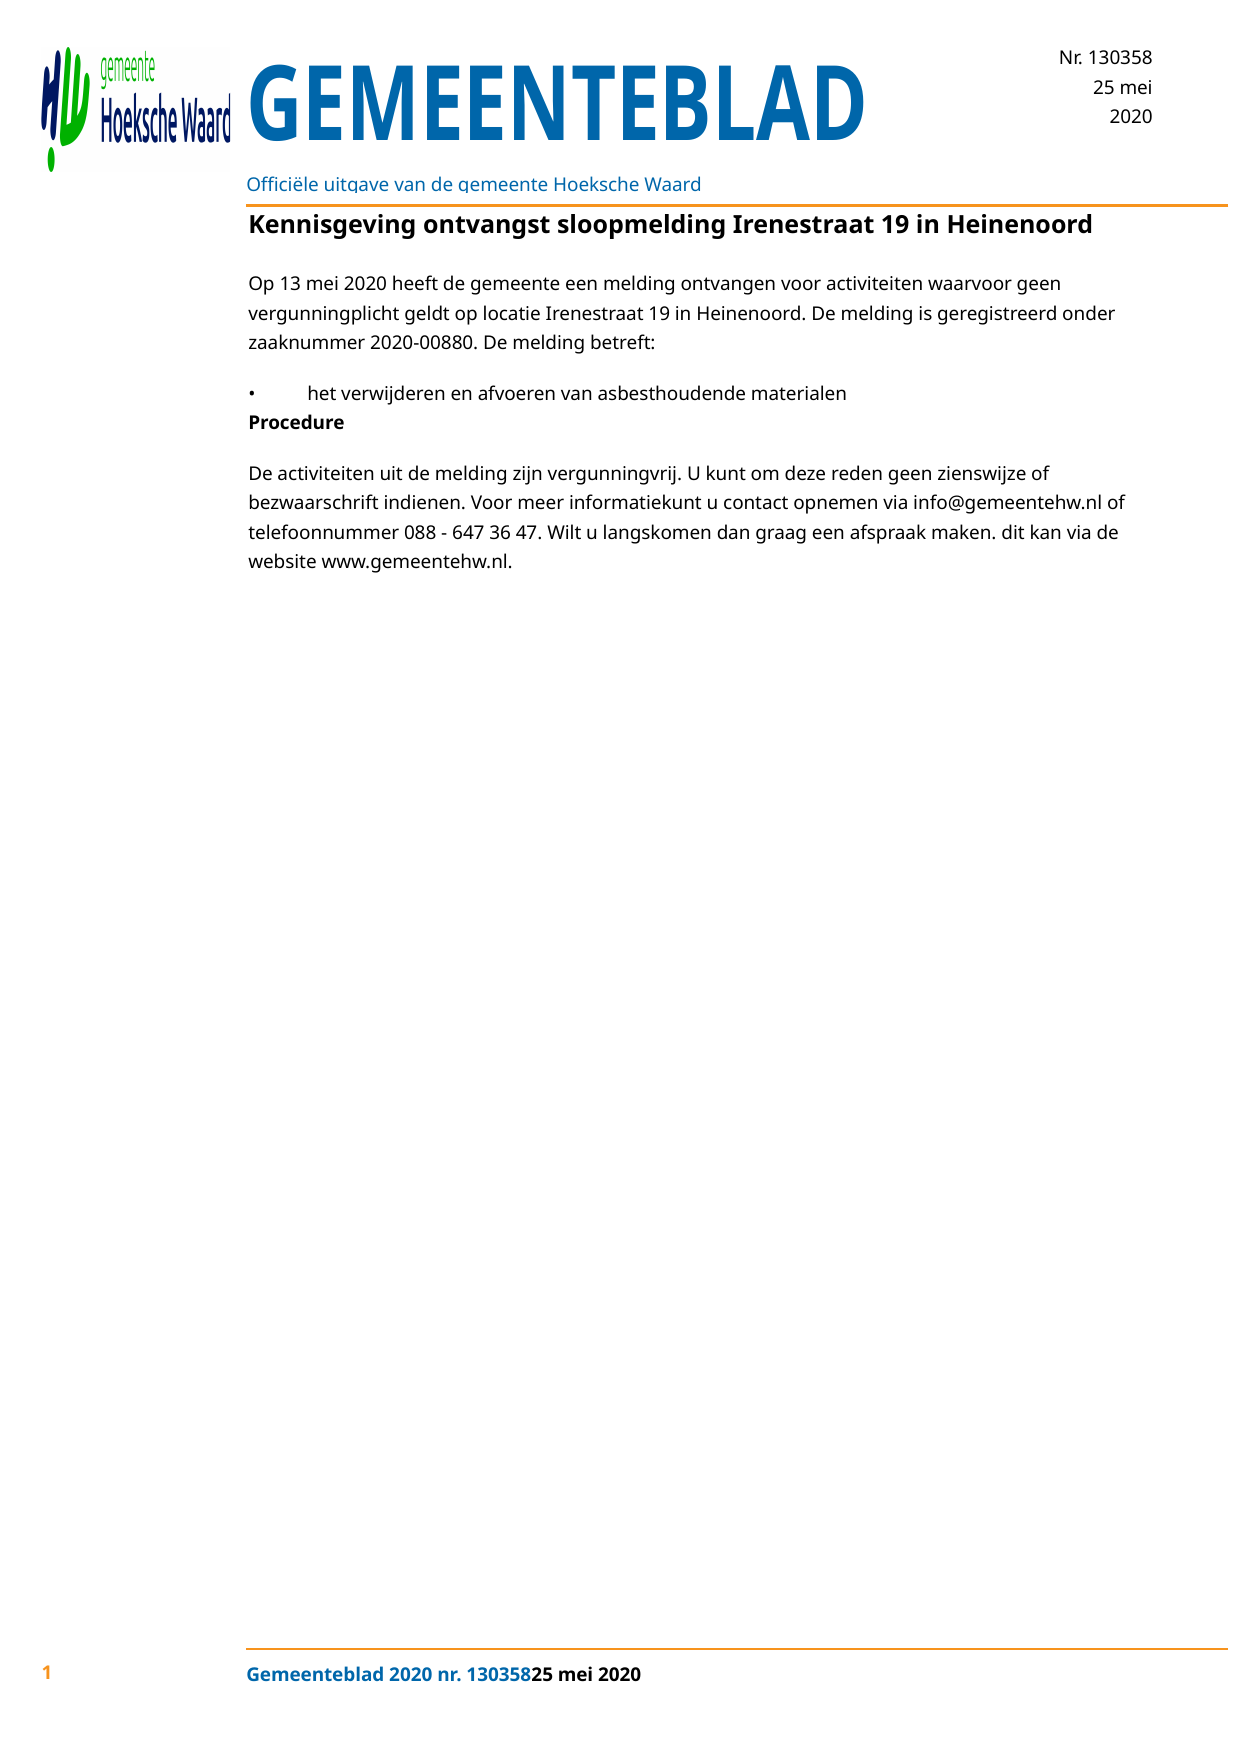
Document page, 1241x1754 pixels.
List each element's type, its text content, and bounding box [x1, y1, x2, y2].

text Kennisgeving ontvangst sloopmelding Irenestraat 19 in Heinenoord [248, 207, 1152, 241]
text Op 13 mei 2020 heeft de gemeente een melding ontvangen voor activiteiten waarvoor geen vergunningplicht geldt op locatie Irenestraat 19 in Heinenoord. De melding is geregistreerd onder zaaknummer 2020-00880. De melding betreft: [248, 270, 1152, 355]
picture [41, 47, 231, 172]
text De activiteiten uit de melding zijn vergunningvrij. U kunt om deze reden geen zienswijze of bezwaarschrift indienen. Voor meer informatiekunt u contact opnemen via info@gemeentehw.nl of telefoonnummer 088 - 647 36 47. Wilt u langskomen dan graag een afspraak maken. dit kan via de website www.gemeentehw.nl. [248, 460, 1152, 574]
list het verwijderen en afvoeren van asbesthoudende materialen [248, 380, 1152, 406]
text Procedure [248, 409, 1152, 435]
